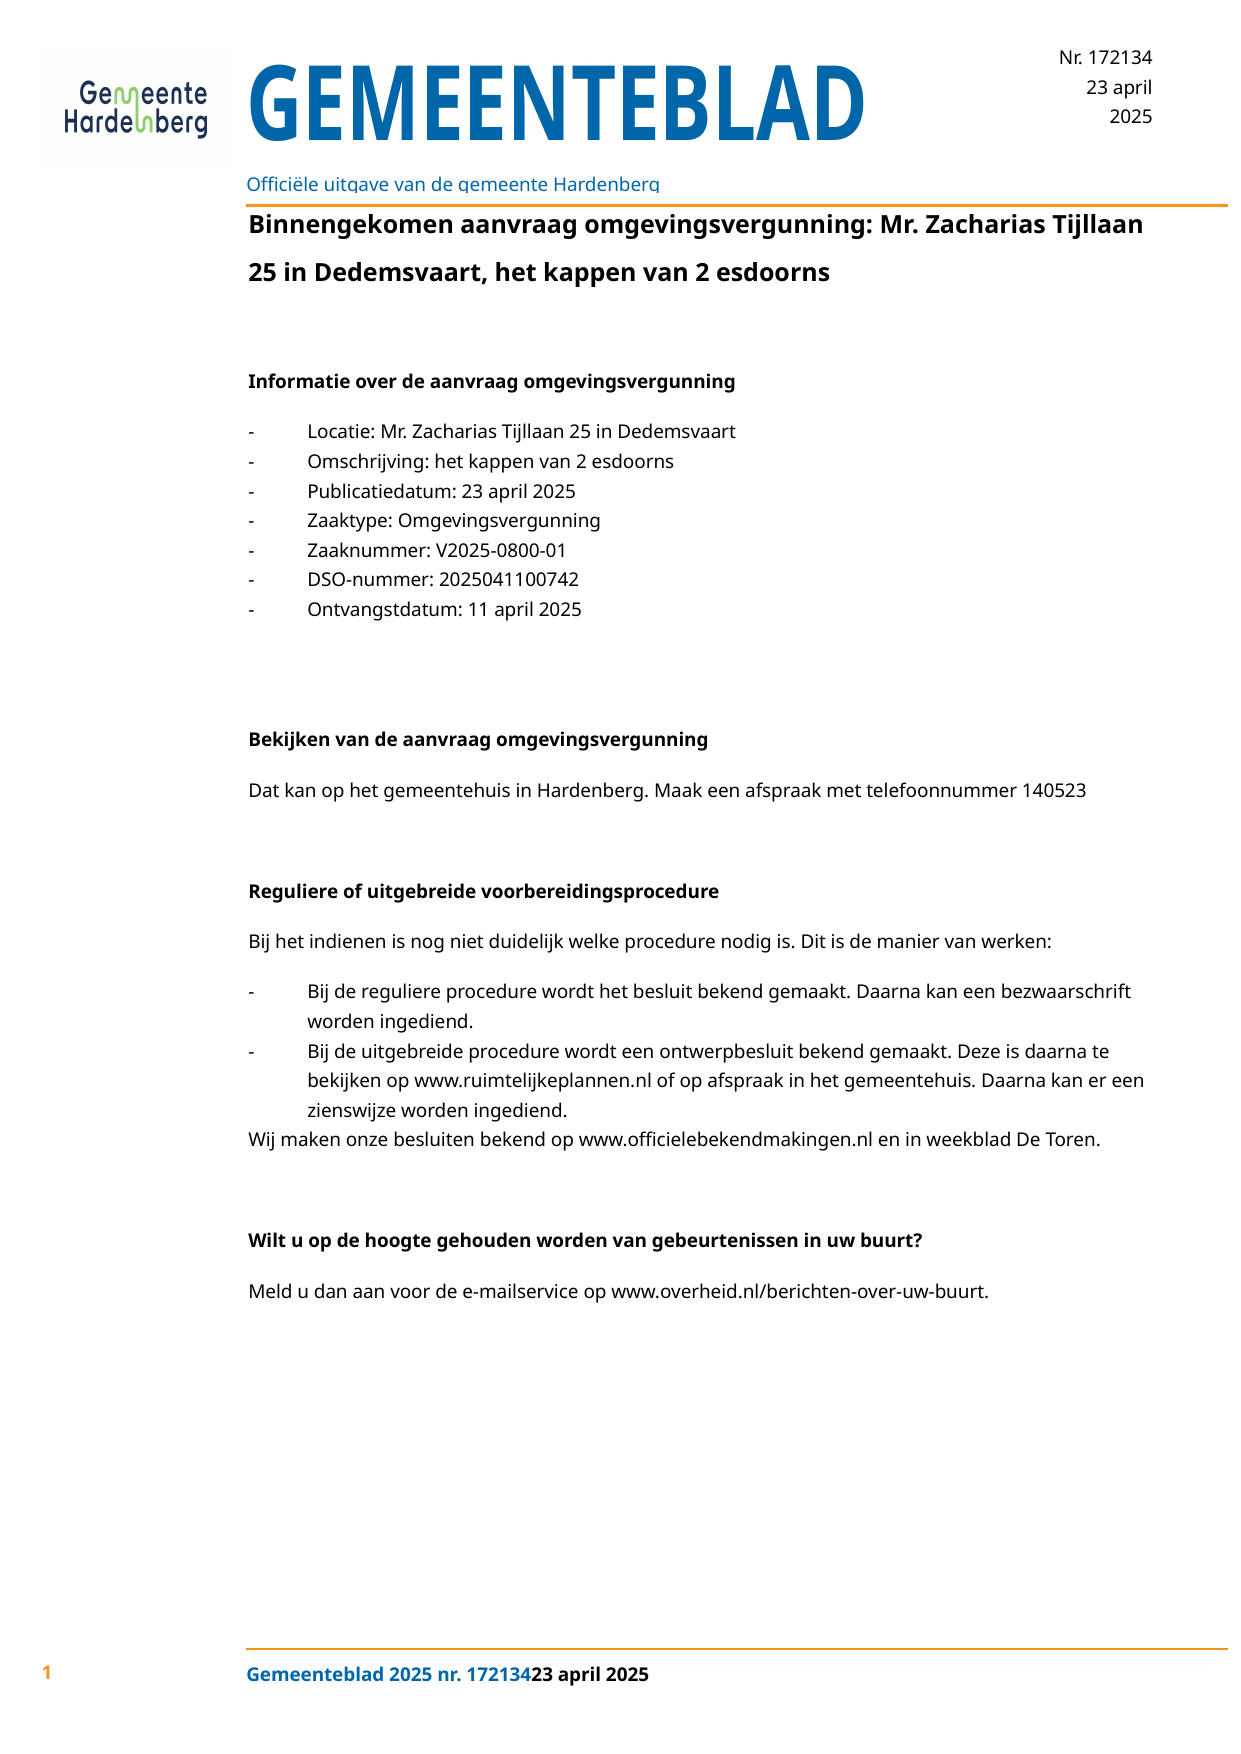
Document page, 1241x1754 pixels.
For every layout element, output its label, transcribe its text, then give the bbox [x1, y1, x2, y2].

list Ontvangstdatum: 11 april 2025 [248, 596, 1152, 622]
list Publicatiedatum: 23 april 2025 [248, 478, 1152, 504]
list Bij de reguliere procedure wordt het besluit bekend gemaakt. Daarna kan een bezwaarschrift worden ingediend. [248, 979, 1152, 1034]
text Informatie over de aanvraag omgevingsvergunning [248, 368, 1152, 394]
list DSO-nummer: 2025041100742 [248, 567, 1152, 592]
text Dat kan op het gemeentehuis in Hardenberg. Maak een afspraak met telefoonnummer 140523 [248, 777, 1152, 803]
list Zaaknummer: V2025-0800-01 [248, 537, 1152, 563]
text Wilt u op de hoogte gehouden worden van gebeurtenissen in uw buurt? [248, 1227, 1152, 1253]
text Meld u dan aan voor de e-mailservice op www.overheid.nl/berichten-over-uw-buurt. [248, 1278, 1152, 1304]
text Wij maken onze besluiten bekend op www.officielebekendmakingen.nl en in weekblad De Toren. [248, 1127, 1152, 1152]
picture [41, 47, 231, 172]
list Bij de uitgebreide procedure wordt een ontwerpbesluit bekend gemaakt. Deze is daarna te bekijken op www.ruimtelijkeplannen.nl of op afspraak in het gemeentehuis. Daarna kan er een zienswijze worden ingediend. [248, 1038, 1152, 1123]
text Bekijken van de aanvraag omgevingsvergunning [248, 727, 1152, 752]
list Omschrijving: het kappen van 2 esdoorns [248, 448, 1152, 474]
list Locatie: Mr. Zacharias Tijllaan 25 in Dedemsvaart [248, 419, 1152, 444]
list Zaaktype: Omgevingsvergunning [248, 507, 1152, 533]
text Binnengekomen aanvraag omgevingsvergunning: Mr. Zacharias Tijllaan 25 in Dedemsvaart, het kappen van 2 esdoorns [248, 207, 1152, 288]
text Reguliere of uitgebreide voorbereidingsprocedure [248, 878, 1152, 904]
text Bij het indienen is nog niet duidelijk welke procedure nodig is. Dit is de manier van werken: [248, 928, 1152, 954]
